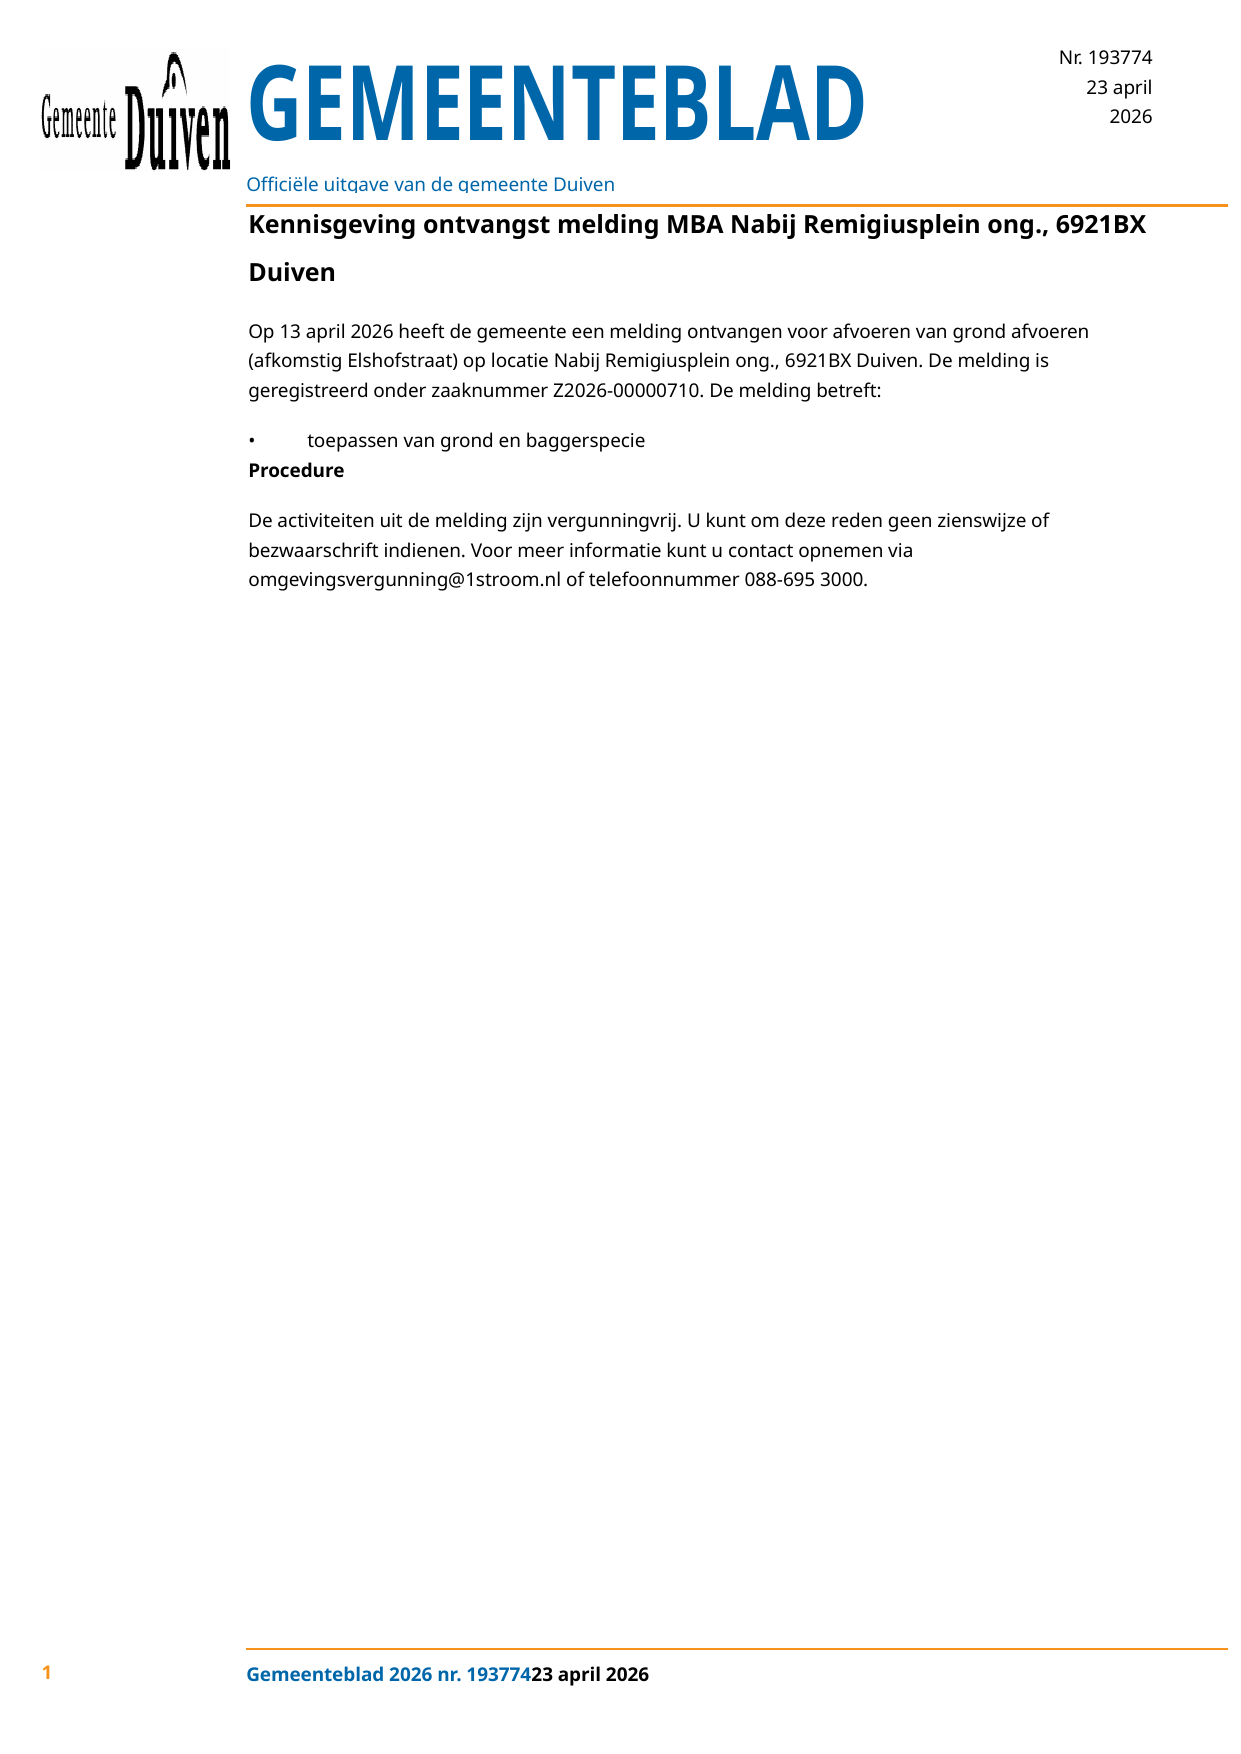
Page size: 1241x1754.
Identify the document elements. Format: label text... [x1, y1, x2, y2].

text Kennisgeving ontvangst melding MBA Nabij Remigiusplein ong., 6921BX Duiven [248, 207, 1152, 288]
text De activiteiten uit de melding zijn vergunningvrij. U kunt om deze reden geen zienswijze of bezwaarschrift indienen. Voor meer informatie kunt u contact opnemen via omgevingsvergunning@1stroom.nl of telefoonnummer 088-695 3000. [248, 507, 1152, 592]
text Op 13 april 2026 heeft de gemeente een melding ontvangen voor afvoeren van grond afvoeren (afkomstig Elshofstraat) op locatie Nabij Remigiusplein ong., 6921BX Duiven. De melding is geregistreerd onder zaaknummer Z2026-00000710. De melding betreft: [248, 318, 1152, 403]
text Procedure [248, 457, 1152, 483]
list toepassen van grond en baggerspecie [248, 427, 1152, 453]
picture [41, 47, 231, 172]
